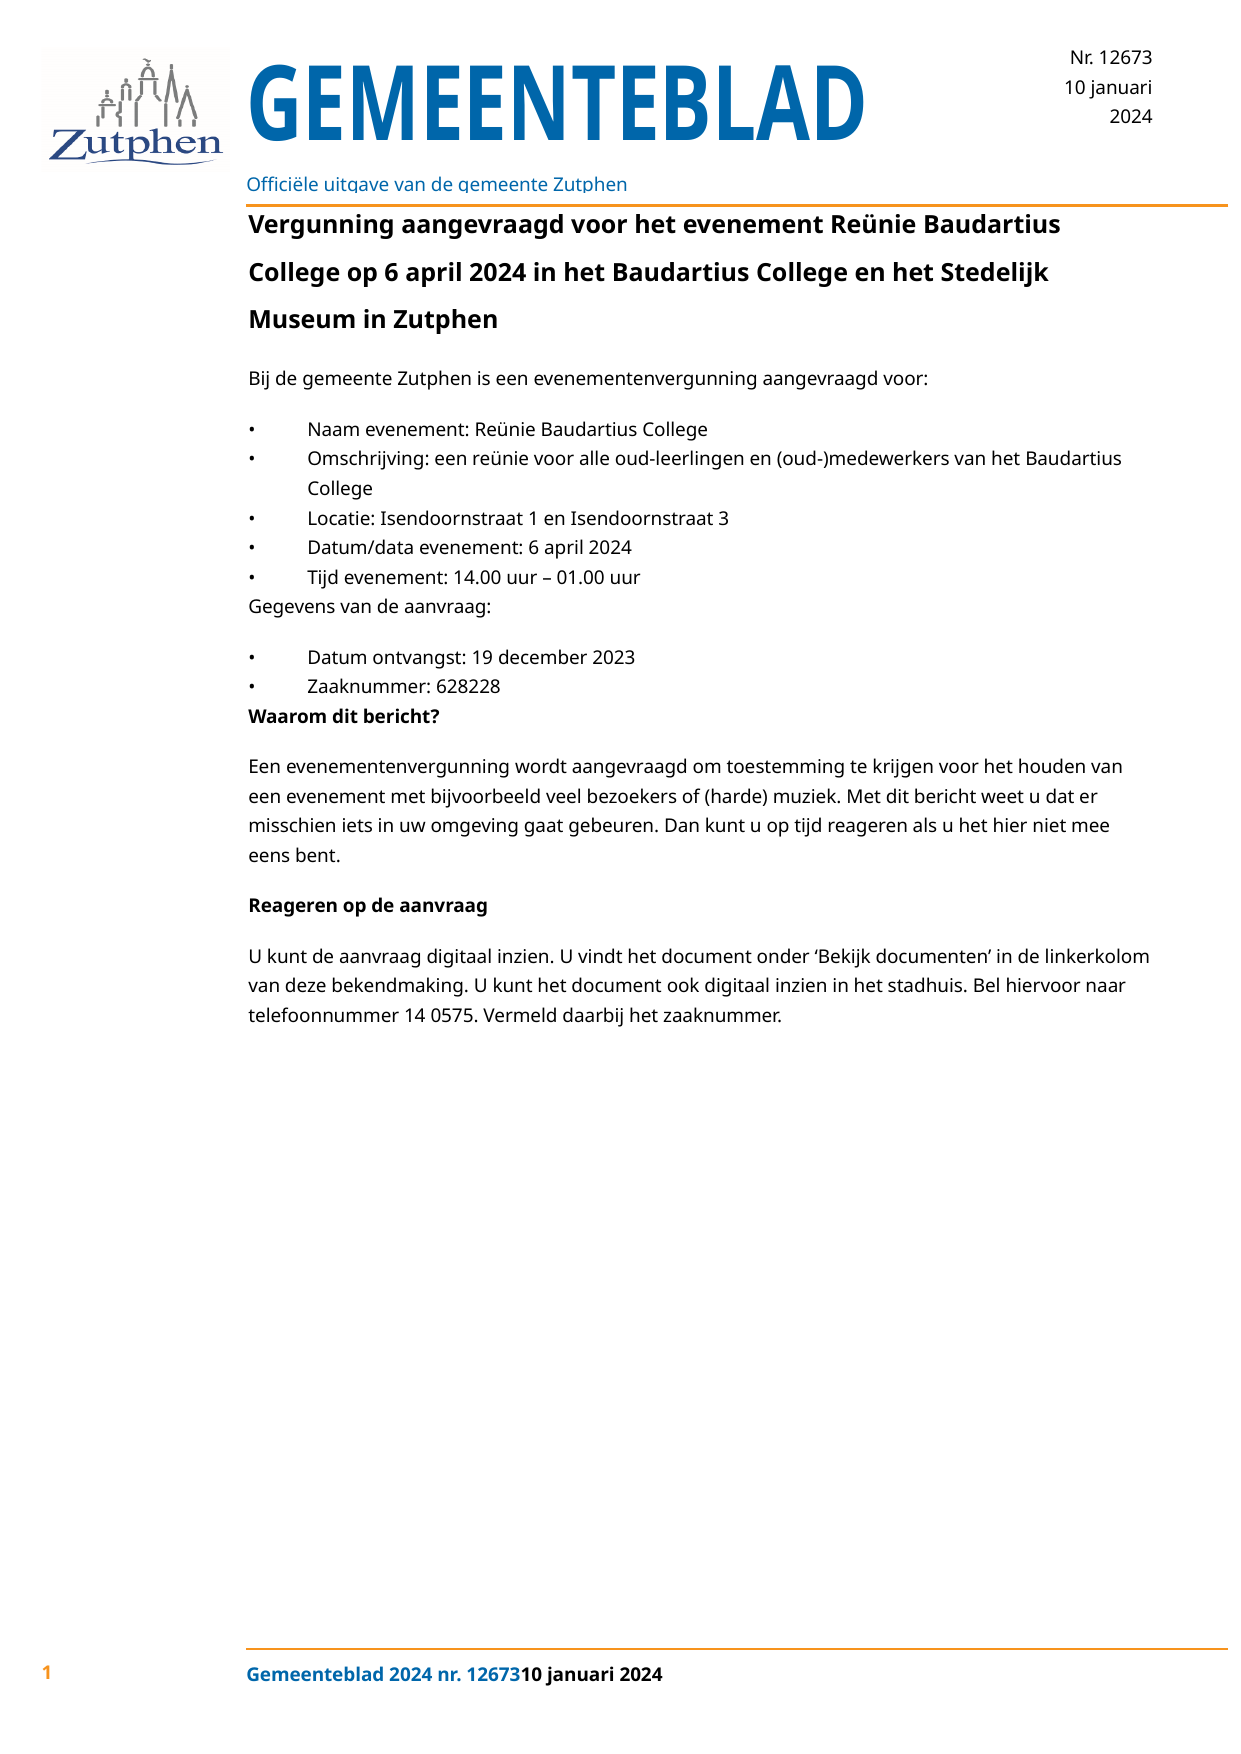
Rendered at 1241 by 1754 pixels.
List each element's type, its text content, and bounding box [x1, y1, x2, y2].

list Datum ontvangst: 19 december 2023 [248, 644, 1152, 669]
list Omschrijving: een reünie voor alle oud-leerlingen en (oud-)medewerkers van het Baudartius College [248, 446, 1152, 501]
text Een evenementenvergunning wordt aangevraagd om toestemming te krijgen voor het houden van een evenement met bijvoorbeeld veel bezoekers of (harde) muziek. Met dit bericht weet u dat er misschien iets in uw omgeving gaat gebeuren. Dan kunt u op tijd reageren als u het hier niet mee eens bent. [248, 753, 1152, 868]
list Locatie: Isendoornstraat 1 en Isendoornstraat 3 [248, 505, 1152, 530]
text Gegevens van de aanvraag: [248, 593, 1152, 619]
picture [41, 47, 231, 172]
text Bij de gemeente Zutphen is een evenementenvergunning aangevraagd voor: [248, 366, 1152, 391]
text Waarom dit bericht? [248, 703, 1152, 729]
text Vergunning aangevraagd voor het evenement Reünie Baudartius College op 6 april 2024 in het Baudartius College en het Stedelijk Museum in Zutphen [248, 207, 1152, 336]
list Tijd evenement: 14.00 uur – 01.00 uur [248, 564, 1152, 589]
text U kunt de aanvraag digitaal inzien. U vindt het document onder ‘Bekijk documenten’ in de linkerkolom van deze bekendmaking. U kunt het document ook digitaal inzien in het stadhuis. Bel hiervoor naar telefoonnummer 14 0575. Vermeld daarbij het zaaknummer. [248, 943, 1152, 1028]
list Naam evenement: Reünie Baudartius College [248, 416, 1152, 442]
list Datum/data evenement: 6 april 2024 [248, 534, 1152, 560]
list Zaaknummer: 628228 [248, 673, 1152, 699]
text Reageren op de aanvraag [248, 893, 1152, 918]
